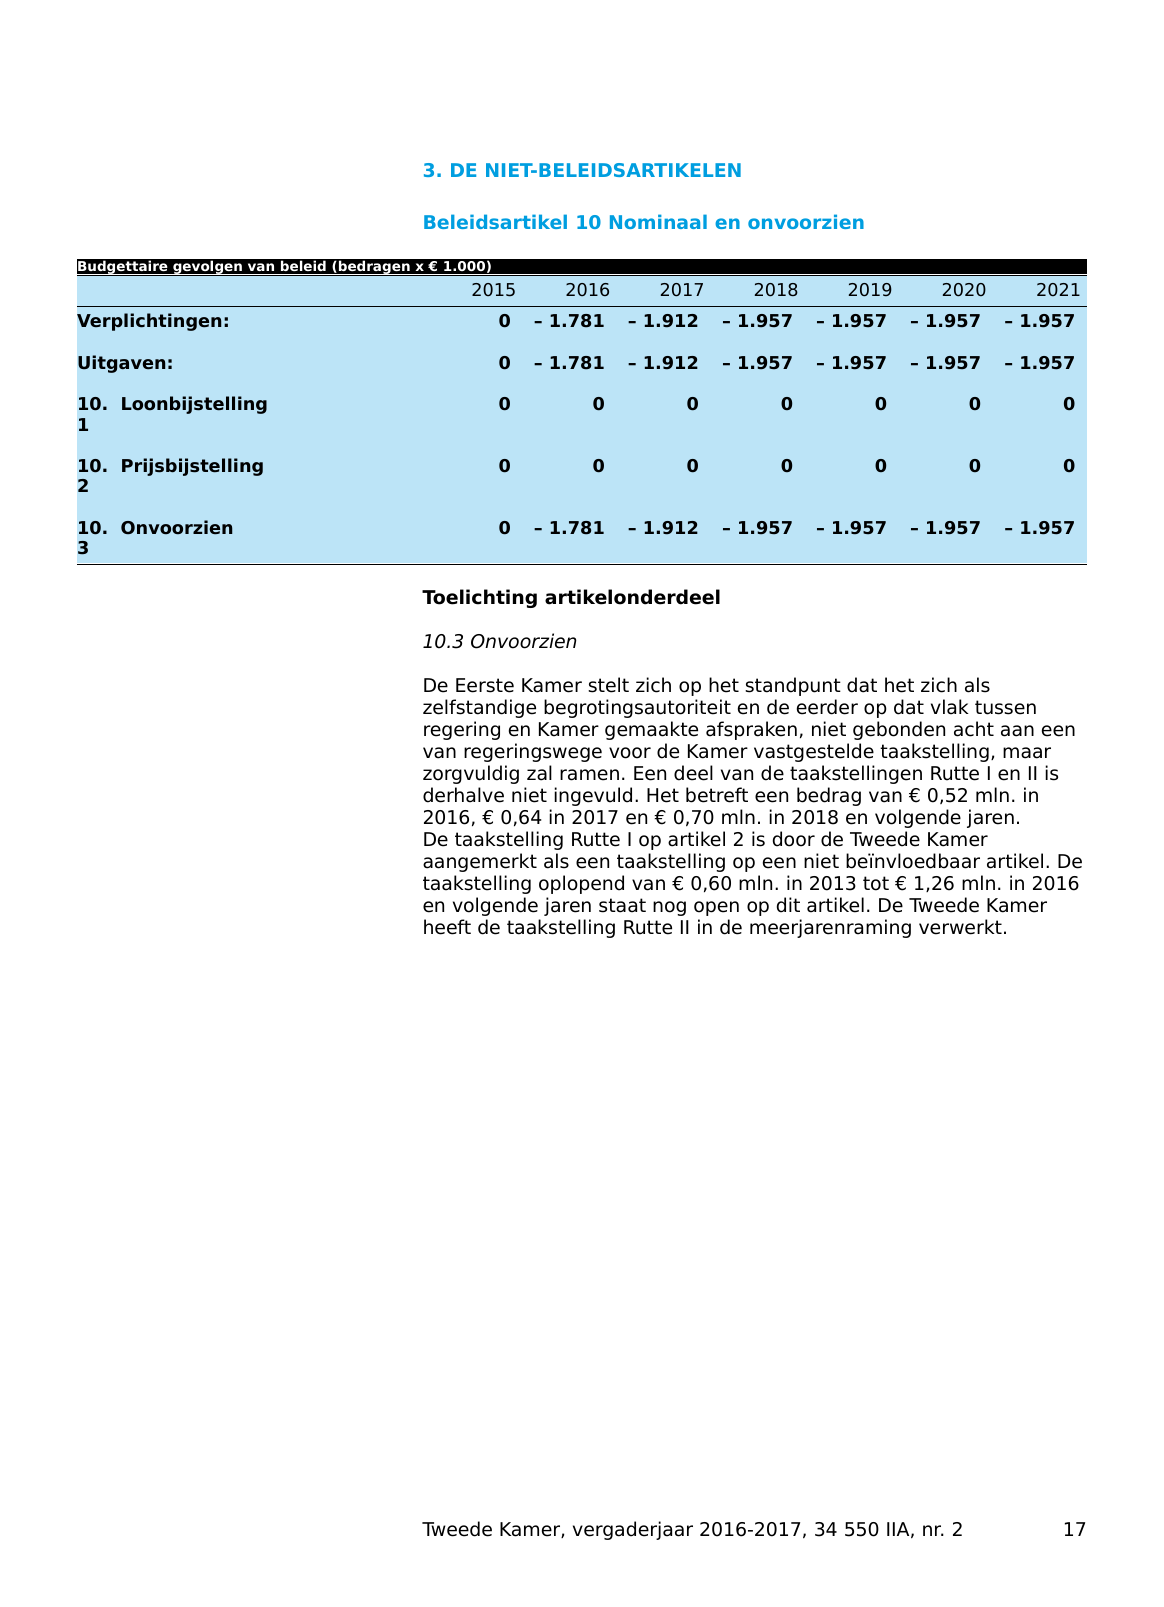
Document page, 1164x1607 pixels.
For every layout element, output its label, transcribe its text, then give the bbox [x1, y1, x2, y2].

table_cell [616, 332, 710, 353]
table_cell – 1.957 [993, 307, 1087, 332]
table_cell [804, 332, 898, 353]
table_cell 0 [428, 353, 522, 373]
table_cell [77, 497, 114, 518]
subtitle Toelichting artikelonderdeel [422, 587, 1087, 609]
table_cell [804, 497, 898, 518]
table_cell 0 [710, 456, 804, 497]
table_cell – 1.957 [993, 518, 1087, 563]
table_cell 0 [616, 456, 710, 497]
table_cell [114, 497, 428, 518]
table_cell – 1.912 [616, 518, 710, 563]
table_cell 10.1 [77, 394, 114, 435]
table_cell – 1.957 [804, 518, 898, 563]
table_cell Uitgaven: [77, 353, 428, 373]
table_cell – 1.957 [710, 353, 804, 373]
table_cell [898, 435, 992, 456]
table_cell [993, 435, 1087, 456]
table_cell – 1.957 [898, 353, 992, 373]
table_cell [710, 497, 804, 518]
table_cell [77, 276, 114, 306]
table_cell [522, 332, 616, 353]
table_cell 0 [522, 394, 616, 435]
table_cell [898, 373, 992, 394]
subtitle 10.3 Onvoorzien [422, 631, 1087, 653]
table_cell [428, 332, 522, 353]
table_cell [993, 332, 1087, 353]
table_cell 0 [616, 394, 710, 435]
table_cell – 1.957 [898, 518, 992, 563]
table_cell 0 [710, 394, 804, 435]
table_cell 0 [428, 518, 522, 563]
table_cell [710, 373, 804, 394]
table_header Budgettaire gevolgen van beleid (bedragen x € 1.000) [77, 259, 1087, 274]
table_cell – 1.957 [710, 518, 804, 563]
table_cell 0 [522, 456, 616, 497]
subtitle Beleidsartikel 10 Nominaal en onvoorzien [422, 212, 1087, 234]
table_cell 2016 [522, 276, 616, 306]
table_cell [428, 373, 522, 394]
table_cell 2018 [710, 276, 804, 306]
table_cell 2017 [616, 276, 710, 306]
table_cell [616, 373, 710, 394]
table_cell [77, 332, 114, 353]
table_cell Verplichtingen: [77, 307, 428, 332]
table_cell 0 [428, 456, 522, 497]
table_cell 0 [898, 394, 992, 435]
table_cell [114, 435, 428, 456]
table_cell [616, 435, 710, 456]
table_cell [898, 332, 992, 353]
table_cell [522, 435, 616, 456]
table_cell – 1.781 [522, 353, 616, 373]
table_cell – 1.957 [804, 353, 898, 373]
table_cell – 1.781 [522, 518, 616, 563]
table_cell – 1.957 [993, 353, 1087, 373]
table_cell 2019 [804, 276, 898, 306]
table_cell 2020 [898, 276, 992, 306]
table_cell – 1.957 [710, 307, 804, 332]
table_cell – 1.957 [804, 307, 898, 332]
table_cell [710, 435, 804, 456]
table_cell [114, 332, 428, 353]
table_cell 0 [804, 456, 898, 497]
table_cell [77, 435, 114, 456]
text De taakstelling Rutte I op artikel 2 is door de Tweede Kamer aangemerkt als een taakstelling op een niet beïnvloedbaar artikel. De taakstelling oplopend van € 0,60 mln. in 2013 tot € 1,26 mln. in 2016 en volgende jaren staat nog open op dit artikel. De Tweede Kamer heeft de taakstelling Rutte II in de meerjarenraming verwerkt. [422, 829, 1087, 939]
table_cell Loonbijstelling [114, 394, 428, 435]
table_cell [710, 332, 804, 353]
table_cell Onvoorzien [114, 518, 428, 563]
text De Eerste Kamer stelt zich op het standpunt dat het zich als zelfstandige begrotingsautoriteit en de eerder op dat vlak tussen regering en Kamer gemaakte afspraken, niet gebonden acht aan een van regeringswege voor de Kamer vastgestelde taakstelling, maar zorgvuldig zal ramen. Een deel van de taakstellingen Rutte I en II is derhalve niet ingevuld. Het betreft een bedrag van € 0,52 mln. in 2016, € 0,64 in 2017 en € 0,70 mln. in 2018 en volgende jaren. [422, 675, 1087, 829]
table_cell [522, 373, 616, 394]
table_cell [993, 497, 1087, 518]
table_cell [616, 497, 710, 518]
table_cell 0 [898, 456, 992, 497]
table_cell [114, 276, 428, 306]
table_cell [428, 497, 522, 518]
table_cell 10.3 [77, 518, 114, 563]
table_cell – 1.912 [616, 307, 710, 332]
table_cell 2021 [993, 276, 1087, 306]
table_cell [898, 497, 992, 518]
table_cell – 1.957 [898, 307, 992, 332]
table_cell [993, 373, 1087, 394]
subtitle 3. DE NIET-BELEIDSARTIKELEN [422, 160, 1087, 182]
table_cell 2015 [428, 276, 522, 306]
table_cell – 1.912 [616, 353, 710, 373]
table_cell [804, 373, 898, 394]
table_cell [114, 373, 428, 394]
table_cell – 1.781 [522, 307, 616, 332]
table_cell 0 [993, 394, 1087, 435]
table_cell [522, 497, 616, 518]
table_cell 0 [428, 394, 522, 435]
table_cell 0 [804, 394, 898, 435]
table_cell [804, 435, 898, 456]
table_cell [428, 435, 522, 456]
table_cell 10.2 [77, 456, 114, 497]
table_cell [77, 373, 114, 394]
table_cell 0 [428, 307, 522, 332]
table_cell Prijsbijstelling [114, 456, 428, 497]
table_cell 0 [993, 456, 1087, 497]
